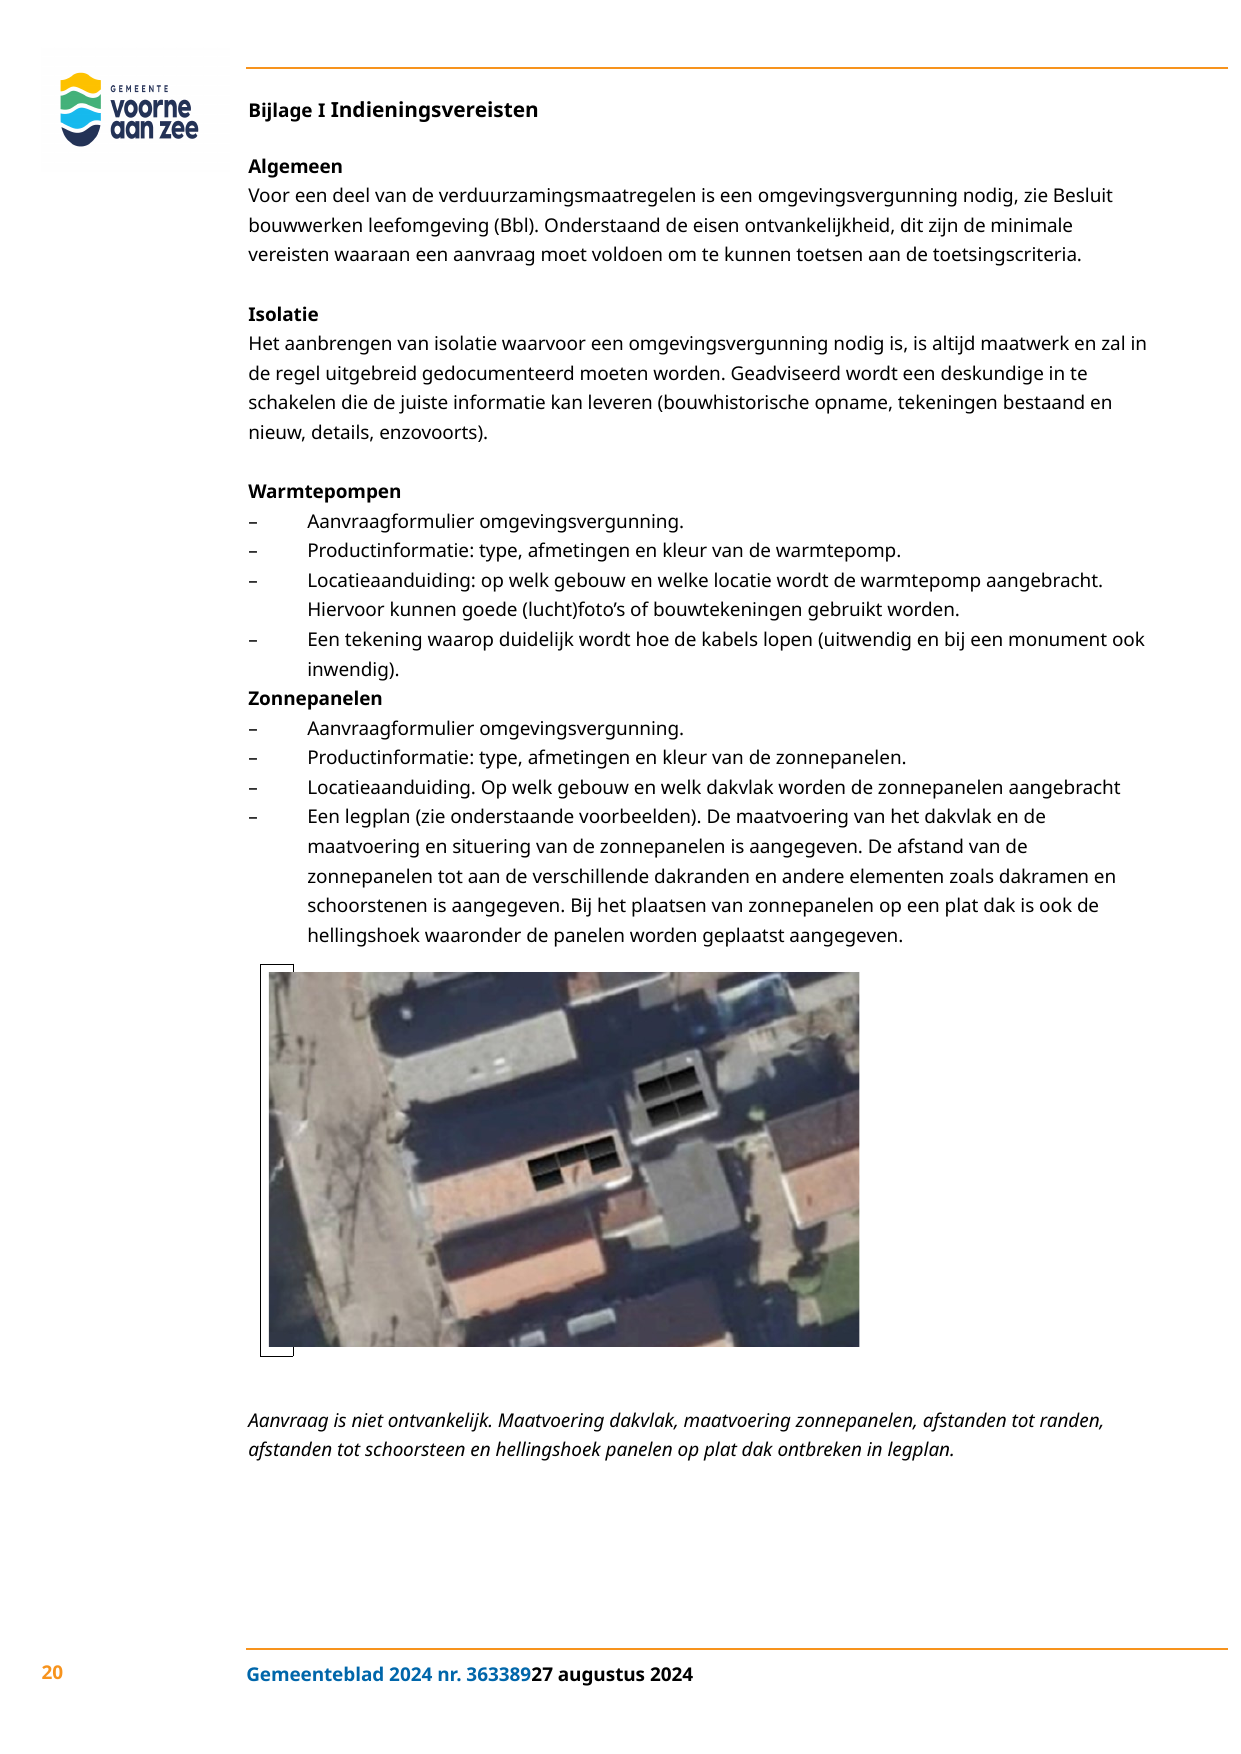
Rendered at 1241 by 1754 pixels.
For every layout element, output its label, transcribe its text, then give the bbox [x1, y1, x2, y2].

list Een tekening waarop duidelijk wordt hoe de kabels lopen (uitwendig en bij een monument ook inwendig). [248, 626, 1152, 682]
text Bijlage I Indieningsvereisten [248, 95, 1152, 123]
text Aanvraag is niet ontvankelijk. Maatvoering dakvlak, maatvoering zonnepanelen, afstanden tot randen, afstanden tot schoorsteen en hellingshoek panelen op plat dak ontbreken in legplan. [248, 1407, 1152, 1462]
list Een legplan (zie onderstaande voorbeelden). De maatvoering van het dakvlak en de maatvoering en situering van de zonnepanelen is aangegeven. De afstand van de zonnepanelen tot aan de verschillende dakranden en andere elementen zoals dakramen en schoorstenen is aangegeven. Bij het plaatsen van zonnepanelen op een plat dak is ook de hellingshoek waaronder de panelen worden geplaatst aangegeven. [248, 804, 1152, 948]
list Productinformatie: type, afmetingen en kleur van de zonnepanelen. [248, 744, 1152, 770]
picture [268, 972, 860, 1347]
text Voor een deel van de verduurzamingsmaatregelen is een omgevingsvergunning nodig, zie Besluit bouwwerken leefomgeving (Bbl). Onderstaand de eisen ontvankelijkheid, dit zijn de minimale vereisten waaraan een aanvraag moet voldoen om te kunnen toetsen aan de toetsingscriteria. [248, 182, 1152, 267]
list Aanvraagformulier omgevingsvergunning. [248, 715, 1152, 741]
picture [41, 47, 231, 172]
text Isolatie [248, 301, 1152, 327]
text Zonnepanelen [248, 685, 1152, 711]
text Algemeen [248, 153, 1152, 179]
list Locatieaanduiding. Op welk gebouw en welk dakvlak worden de zonnepanelen aangebracht [248, 774, 1152, 800]
list Productinformatie: type, afmetingen en kleur van de warmtepomp. [248, 537, 1152, 563]
list Aanvraagformulier omgevingsvergunning. [248, 508, 1152, 534]
text Het aanbrengen van isolatie waarvoor een omgevingsvergunning nodig is, is altijd maatwerk en zal in de regel uitgebreid gedocumenteerd moeten worden. Geadviseerd wordt een deskundige in te schakelen die de juiste informatie kan leveren (bouwhistorische opname, tekeningen bestaand en nieuw, details, enzovoorts). [248, 330, 1152, 445]
text Warmtepompen [248, 478, 1152, 504]
list Locatieaanduiding: op welk gebouw en welke locatie wordt de warmtepomp aangebracht. Hiervoor kunnen goede (lucht)foto’s of bouwtekeningen gebruikt worden. [248, 567, 1152, 622]
